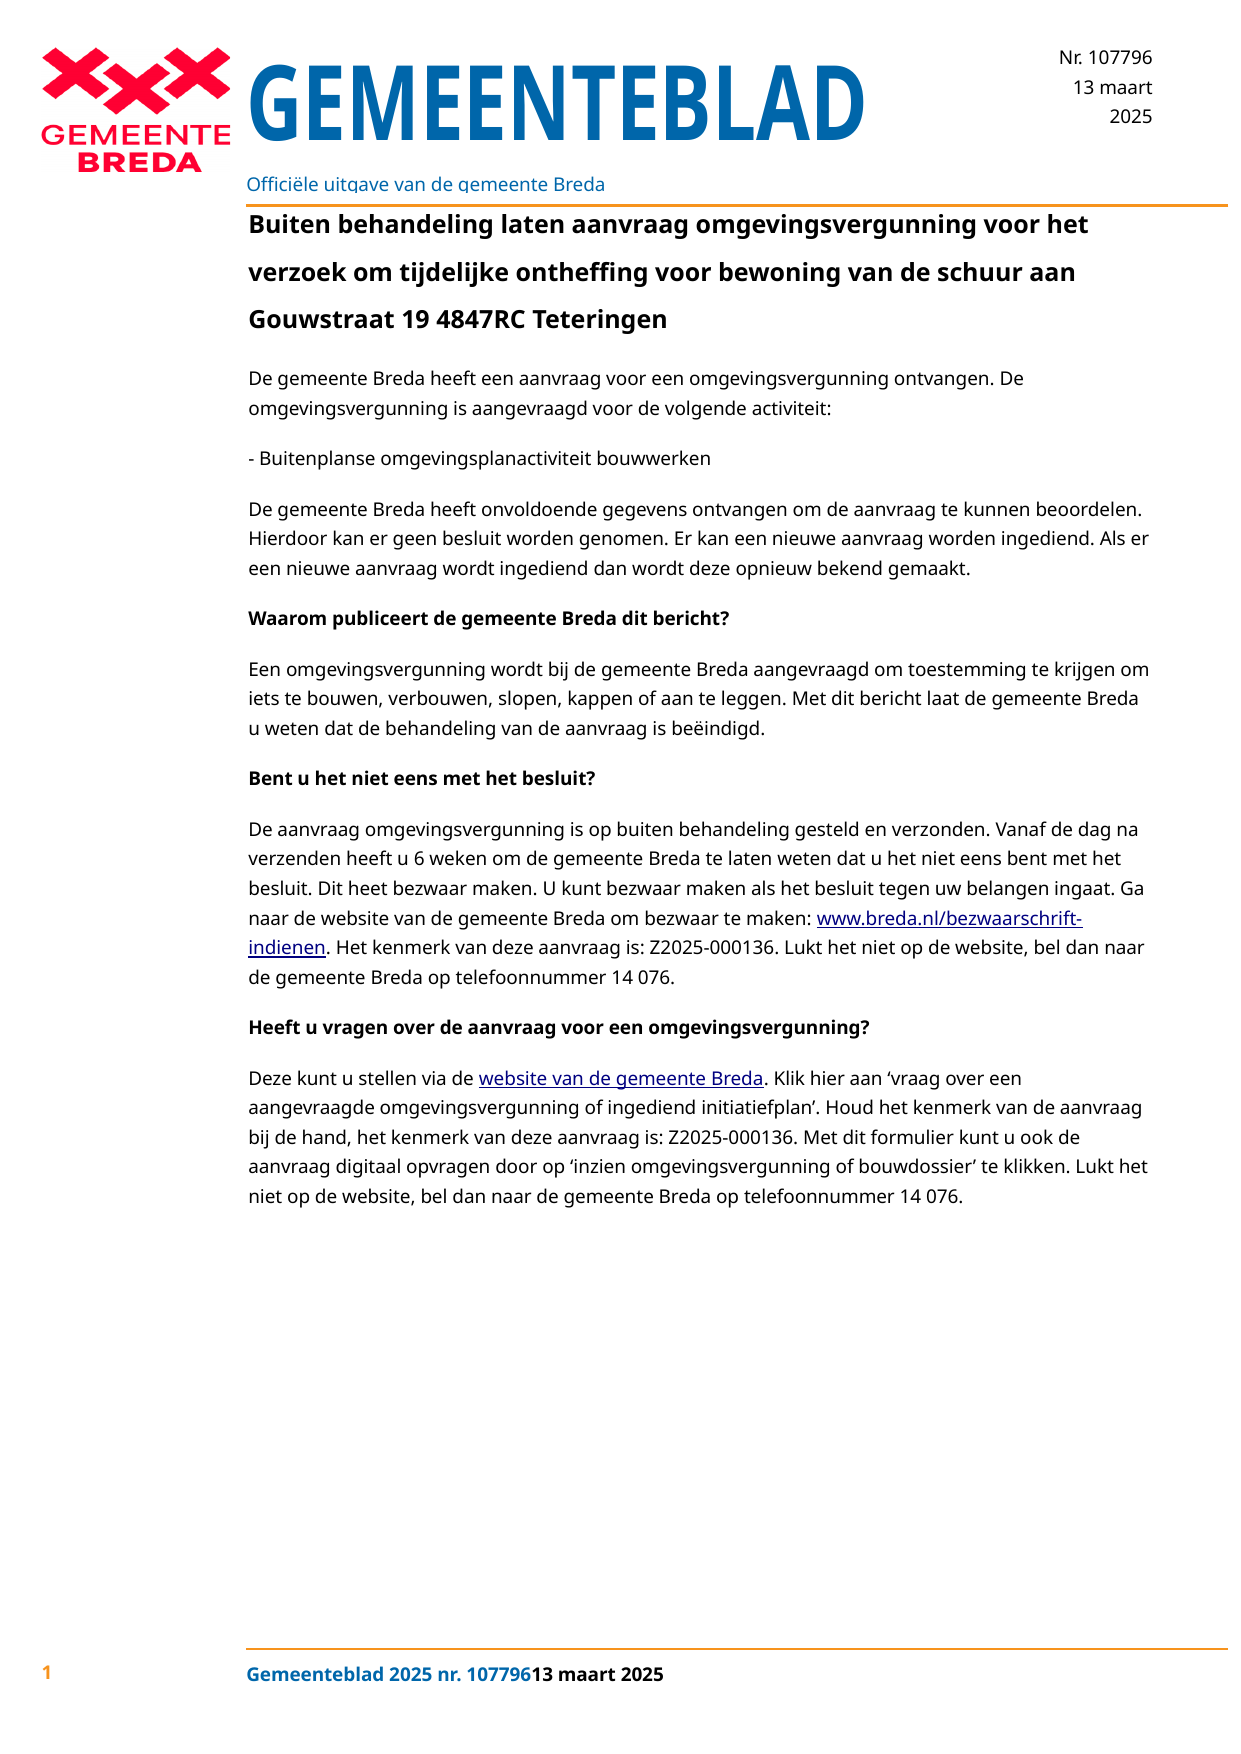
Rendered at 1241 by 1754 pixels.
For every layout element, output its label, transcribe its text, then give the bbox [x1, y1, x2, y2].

text De gemeente Breda heeft een aanvraag voor een omgevingsvergunning ontvangen. De omgevingsvergunning is aangevraagd voor de volgende activiteit: [248, 366, 1152, 421]
text Bent u het niet eens met het besluit? [248, 766, 1152, 791]
picture [41, 47, 231, 172]
text Een omgevingsvergunning wordt bij de gemeente Breda aangevraagd om toestemming te krijgen om iets te bouwen, verbouwen, slopen, kappen of aan te leggen. Met dit bericht laat de gemeente Breda u weten dat de behandeling van de aanvraag is beëindigd. [248, 656, 1152, 741]
text Deze kunt u stellen via de website van de gemeente Breda. Klik hier aan ‘vraag over een aangevraagde omgevingsvergunning of ingediend initiatiefplan’. Houd het kenmerk van de aanvraag bij de hand, het kenmerk van deze aanvraag is: Z2025-000136. Met dit formulier kunt u ook de aanvraag digitaal opvragen door op ‘inzien omgevingsvergunning of bouwdossier’ te klikken. Lukt het niet op de website, bel dan naar de gemeente Breda op telefoonnummer 14 076. [248, 1065, 1152, 1209]
text - Buitenplanse omgevingsplanactiviteit bouwwerken [248, 446, 1152, 471]
text De gemeente Breda heeft onvoldoende gegevens ontvangen om de aanvraag te kunnen beoordelen. Hierdoor kan er geen besluit worden genomen. Er kan een nieuwe aanvraag worden ingediend. Als er een nieuwe aanvraag wordt ingediend dan wordt deze opnieuw bekend gemaakt. [248, 496, 1152, 581]
text De aanvraag omgevingsvergunning is op buiten behandeling gesteld en verzonden. Vanaf de dag na verzenden heeft u 6 weken om de gemeente Breda te laten weten dat u het niet eens bent met het besluit. Dit heet bezwaar maken. U kunt bezwaar maken als het besluit tegen uw belangen ingaat. Ga naar de website van de gemeente Breda om bezwaar te maken: www.breda.nl/bezwaarschrift-indienen. Het kenmerk van deze aanvraag is: Z2025-000136. Lukt het niet op de website, bel dan naar de gemeente Breda op telefoonnummer 14 076. [248, 816, 1152, 989]
text Heeft u vragen over de aanvraag voor een omgevingsvergunning? [248, 1014, 1152, 1040]
text Buiten behandeling laten aanvraag omgevingsvergunning voor het verzoek om tijdelijke ontheffing voor bewoning van de schuur aan Gouwstraat 19 4847RC Teteringen [248, 207, 1152, 336]
text Waarom publiceert de gemeente Breda dit bericht? [248, 606, 1152, 631]
